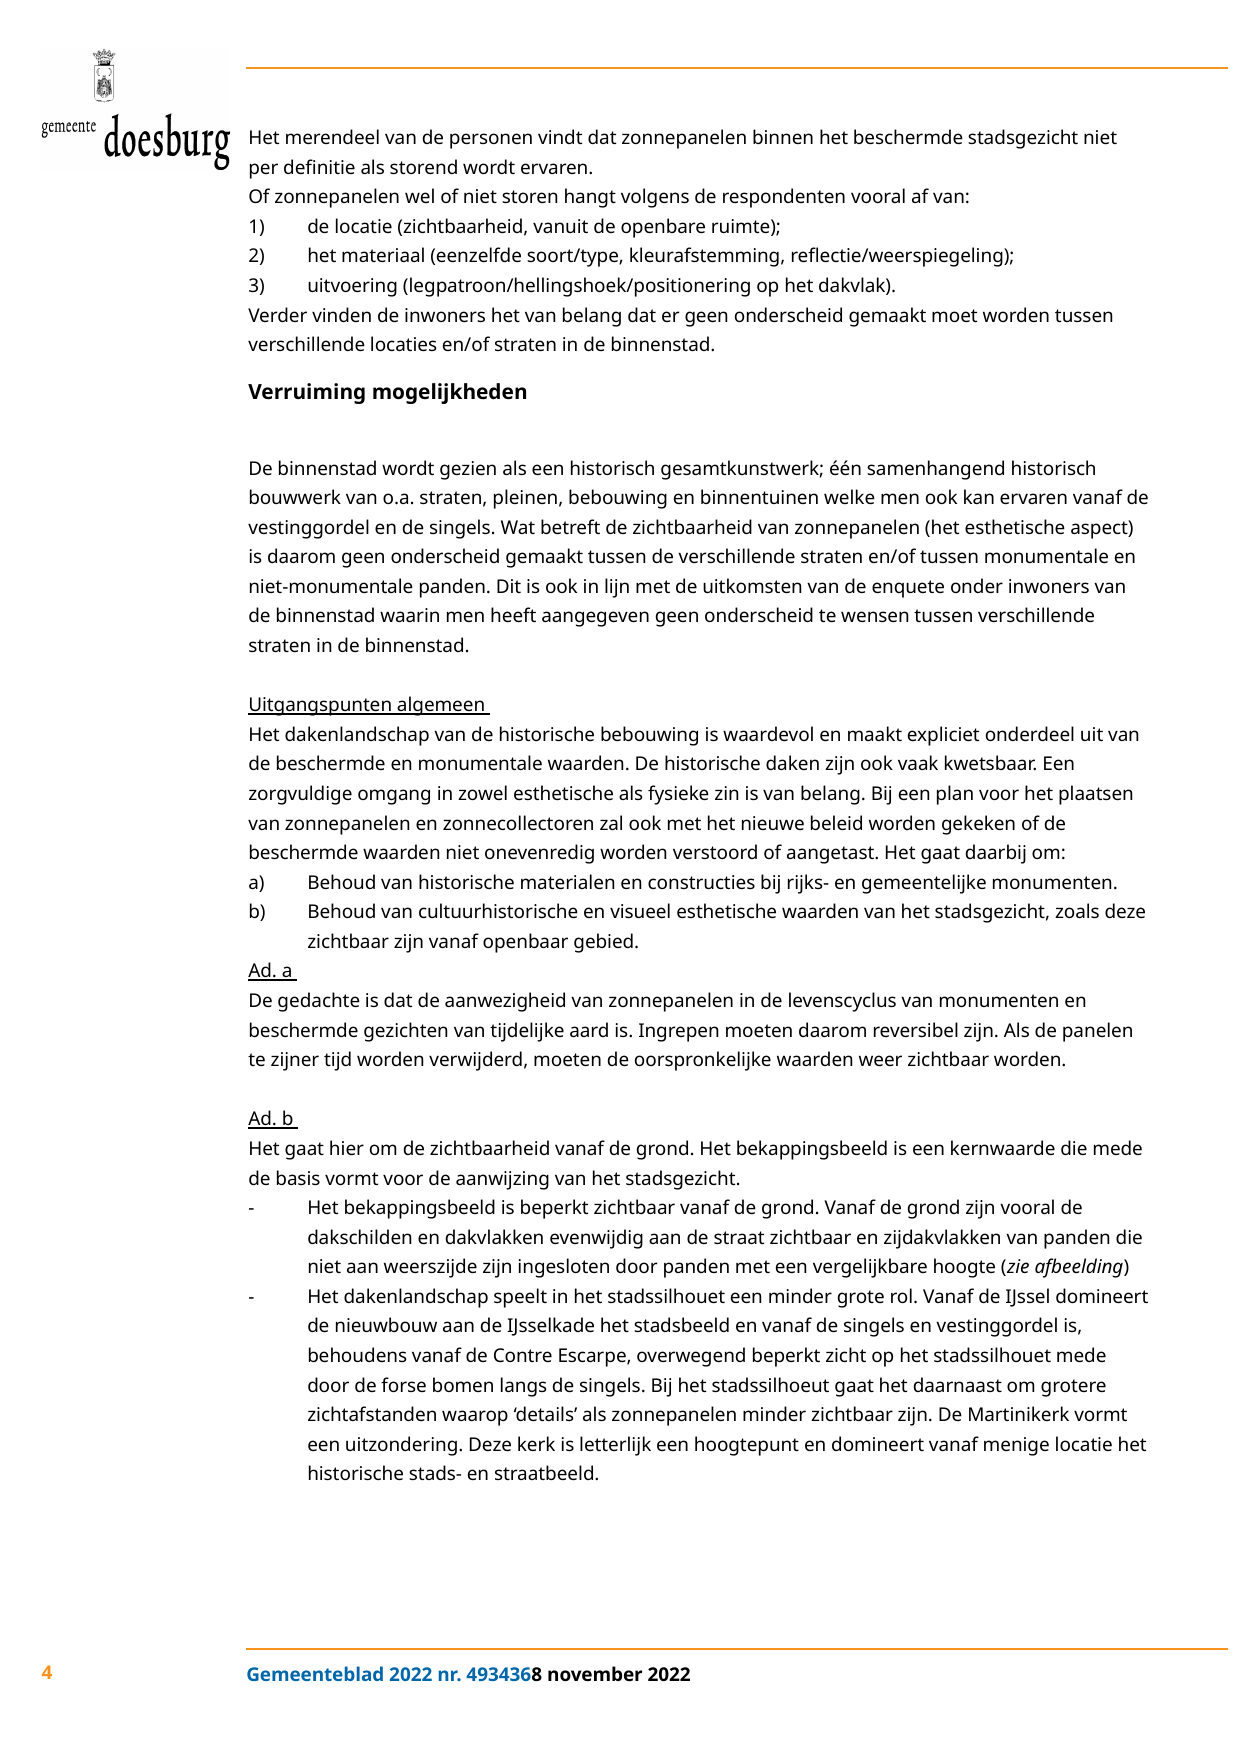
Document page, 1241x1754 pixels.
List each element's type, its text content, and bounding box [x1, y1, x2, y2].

text Of zonnepanelen wel of niet storen hangt volgens de respondenten vooral af van: [248, 183, 1152, 209]
list de locatie (zichtbaarheid, vanuit de openbare ruimte); [248, 213, 1152, 239]
picture [41, 47, 231, 172]
text Verruiming mogelijkheden [248, 377, 1152, 406]
list Behoud van historische materialen en constructies bij rijks- en gemeentelijke monumenten. [248, 869, 1152, 895]
list het materiaal (eenzelfde soort/type, kleurafstemming, reflectie/weerspiegeling); [248, 243, 1152, 268]
text Het dakenlandschap van de historische bebouwing is waardevol en maakt expliciet onderdeel uit van de beschermde en monumentale waarden. De historische daken zijn ook vaak kwetsbaar. Een zorgvuldige omgang in zowel esthetische als fysieke zin is van belang. Bij een plan voor het plaatsen van zonnepanelen en zonnecollectoren zal ook met het nieuwe beleid worden gekeken of de beschermde waarden niet onevenredig worden verstoord of aangetast. Het gaat daarbij om: [248, 721, 1152, 865]
text De gedachte is dat de aanwezigheid van zonnepanelen in de levenscyclus van monumenten en beschermde gezichten van tijdelijke aard is. Ingrepen moeten daarom reversibel zijn. Als de panelen te zijner tijd worden verwijderd, moeten de oorspronkelijke waarden weer zichtbaar worden. [248, 987, 1152, 1072]
text Het gaat hier om de zichtbaarheid vanaf de grond. Het bekappingsbeeld is een kernwaarde die mede de basis vormt voor de aanwijzing van het stadsgezicht. [248, 1135, 1152, 1191]
text Verder vinden de inwoners het van belang dat er geen onderscheid gemaakt moet worden tussen verschillende locaties en/of straten in de binnenstad. [248, 302, 1152, 357]
text Het merendeel van de personen vindt dat zonnepanelen binnen het beschermde stadsgezicht niet per definitie als storend wordt ervaren. [248, 124, 1152, 180]
text De binnenstad wordt gezien als een historisch gesamtkunstwerk; één samenhangend historisch bouwwerk van o.a. straten, pleinen, bebouwing en binnentuinen welke men ook kan ervaren vanaf de vestinggordel en de singels. Wat betreft de zichtbaarheid van zonnepanelen (het esthetische aspect) is daarom geen onderscheid gemaakt tussen de verschillende straten en/of tussen monumentale en niet-monumentale panden. Dit is ook in lijn met de uitkomsten van de enquete onder inwoners van de binnenstad waarin men heeft aangegeven geen onderscheid te wensen tussen verschillende straten in de binnenstad. [248, 455, 1152, 658]
text Uitgangspunten algemeen [248, 691, 1152, 717]
list Behoud van cultuurhistorische en visueel esthetische waarden van het stadsgezicht, zoals deze zichtbaar zijn vanaf openbaar gebied. [248, 898, 1152, 954]
list Het dakenlandschap speelt in het stadssilhouet een minder grote rol. Vanaf de IJssel domineert de nieuwbouw aan de IJsselkade het stadsbeeld en vanaf de singels en vestinggordel is, behoudens vanaf de Contre Escarpe, overwegend beperkt zicht op het stadssilhouet mede door de forse bomen langs de singels. Bij het stadssilhoeut gaat het daarnaast om grotere zichtafstanden waarop ‘details’ als zonnepanelen minder zichtbaar zijn. De Martinikerk vormt een uitzondering. Deze kerk is letterlijk een hoogtepunt en domineert vanaf menige locatie het historische stads- en straatbeeld. [248, 1283, 1152, 1486]
text Ad. a [248, 958, 1152, 983]
text Ad. b [248, 1106, 1152, 1131]
list Het bekappingsbeeld is beperkt zichtbaar vanaf de grond. Vanaf de grond zijn vooral de dakschilden en dakvlakken evenwijdig aan de straat zichtbaar en zijdakvlakken van panden die niet aan weerszijde zijn ingesloten door panden met een vergelijkbare hoogte (zie afbeelding) [248, 1194, 1152, 1279]
list uitvoering (legpatroon/hellingshoek/positionering op het dakvlak). [248, 272, 1152, 298]
